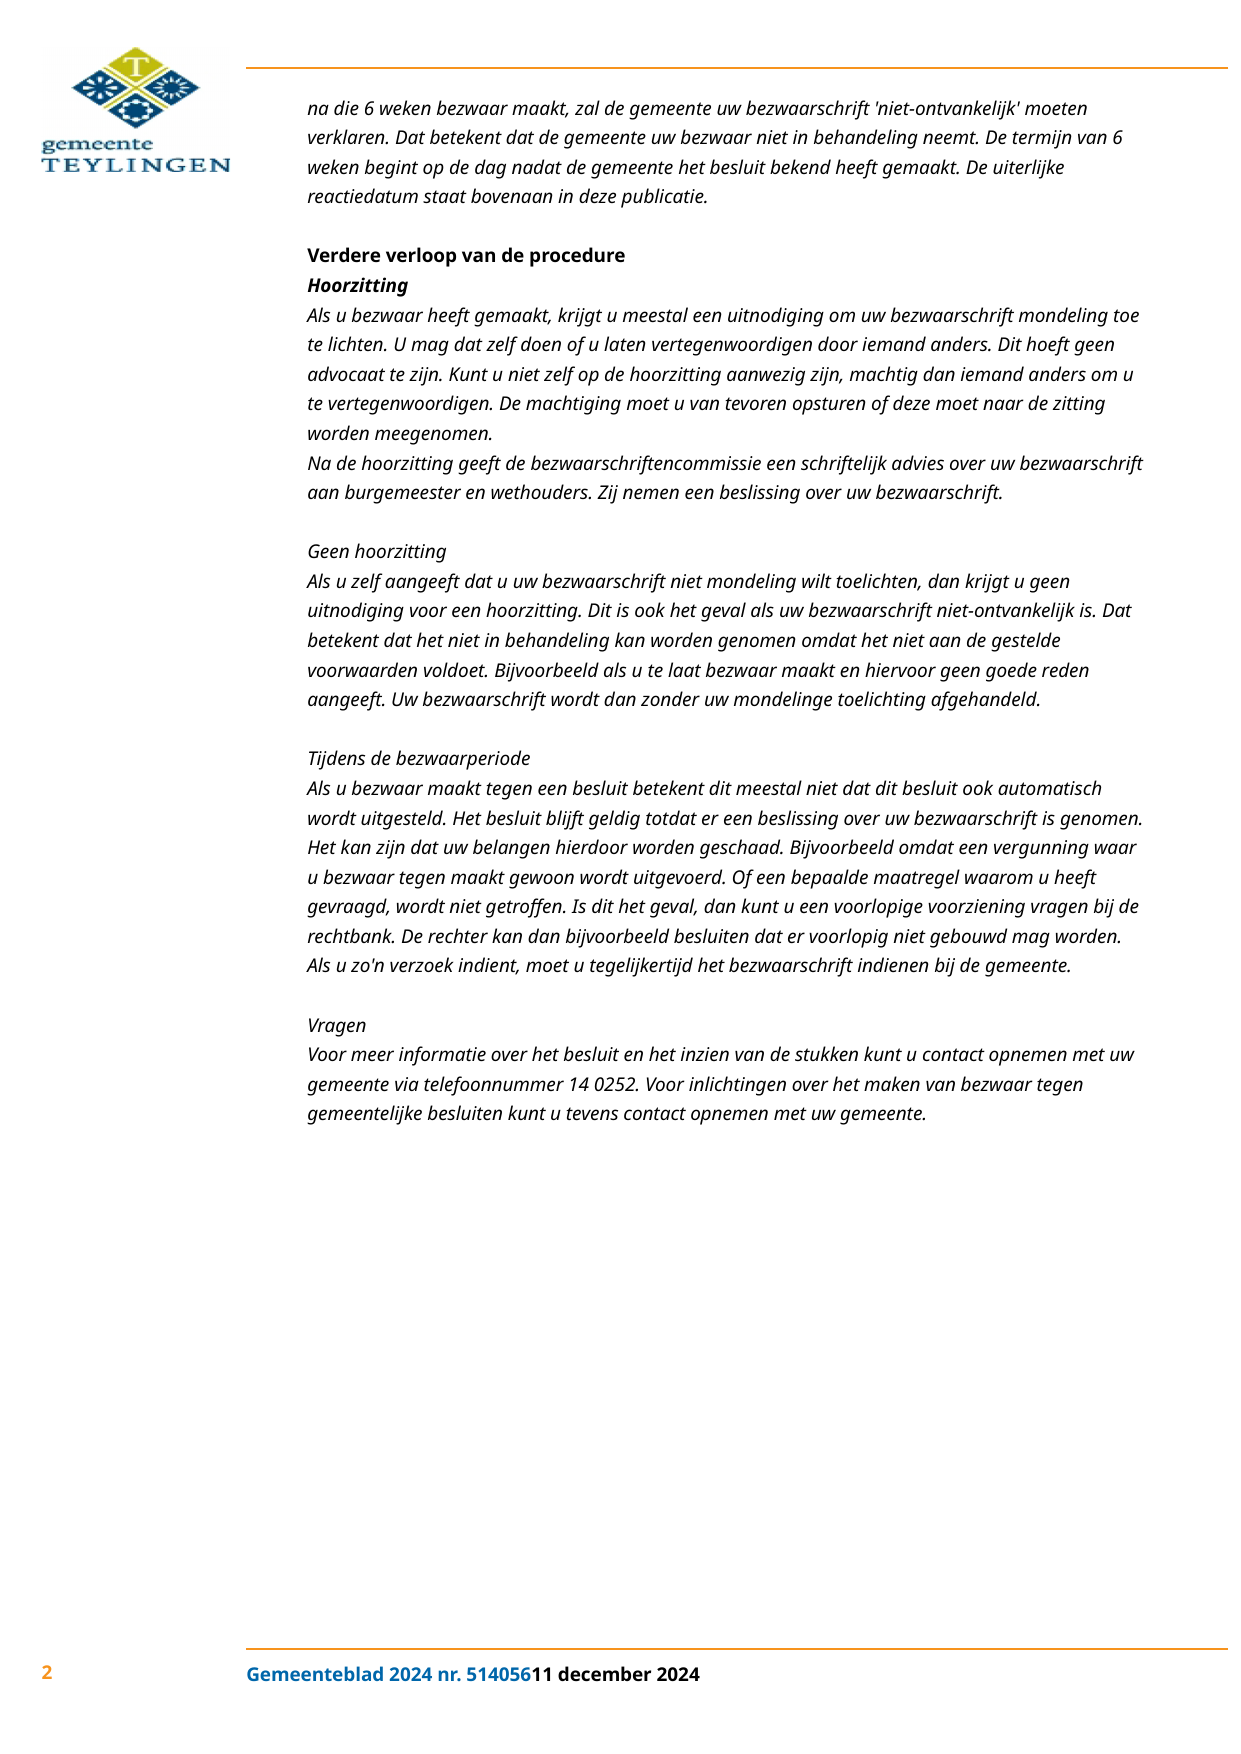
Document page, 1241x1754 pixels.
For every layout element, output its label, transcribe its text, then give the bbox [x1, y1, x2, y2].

list Geen hoorzitting [248, 538, 1152, 564]
list Als u zelf aangeeft dat u uw bezwaarschrift niet mondeling wilt toelichten, dan krijgt u geen uitnodiging voor een hoorzitting. Dit is ook het geval als uw bezwaarschrift niet-ontvankelijk is. Dat betekent dat het niet in behandeling kan worden genomen omdat het niet aan de gestelde voorwaarden voldoet. Bijvoorbeeld als u te laat bezwaar maakt en hiervoor geen goede reden aangeeft. Uw bezwaarschrift wordt dan zonder uw mondelinge toelichting afgehandeld. [248, 568, 1152, 712]
list Na de hoorzitting geeft de bezwaarschriftencommissie een schriftelijk advies over uw bezwaarschrift aan burgemeester en wethouders. Zij nemen een beslissing over uw bezwaarschrift. [248, 450, 1152, 505]
list Verdere verloop van de procedure [248, 243, 1152, 268]
list Vragen [248, 1012, 1152, 1038]
list Hoorzitting [248, 272, 1152, 298]
list na die 6 weken bezwaar maakt, zal de gemeente uw bezwaarschrift 'niet-ontvankelijk' moeten verklaren. Dat betekent dat de gemeente uw bezwaar niet in behandeling neemt. De termijn van 6 weken begint op de dag nadat de gemeente het besluit bekend heeft gemaakt. De uiterlijke reactiedatum staat bovenaan in deze publicatie. [248, 95, 1152, 209]
list Als u bezwaar maakt tegen een besluit betekent dit meestal niet dat dit besluit ook automatisch wordt uitgesteld. Het besluit blijft geldig totdat er een beslissing over uw bezwaarschrift is genomen. Het kan zijn dat uw belangen hierdoor worden geschaad. Bijvoorbeeld omdat een vergunning waar u bezwaar tegen maakt gewoon wordt uitgevoerd. Of een bepaalde maatregel waarom u heeft gevraagd, wordt niet getroffen. Is dit het geval, dan kunt u een voorlopige voorziening vragen bij de rechtbank. De rechter kan dan bijvoorbeeld besluiten dat er voorlopig niet gebouwd mag worden. Als u zo'n verzoek indient, moet u tegelijkertijd het bezwaarschrift indienen bij de gemeente. [248, 775, 1152, 978]
list Tijdens de bezwaarperiode [248, 746, 1152, 771]
list Als u bezwaar heeft gemaakt, krijgt u meestal een uitnodiging om uw bezwaarschrift mondeling toe te lichten. U mag dat zelf doen of u laten vertegenwoordigen door iemand anders. Dit hoeft geen advocaat te zijn. Kunt u niet zelf op de hoorzitting aanwezig zijn, machtig dan iemand anders om u te vertegenwoordigen. De machtiging moet u van tevoren opsturen of deze moet naar de zitting worden meegenomen. [248, 302, 1152, 446]
list Voor meer informatie over het besluit en het inzien van de stukken kunt u contact opnemen met uw gemeente via telefoonnummer 14 0252. Voor inlichtingen over het maken van bezwaar tegen gemeentelijke besluiten kunt u tevens contact opnemen met uw gemeente. [248, 1041, 1152, 1126]
picture [41, 47, 231, 172]
